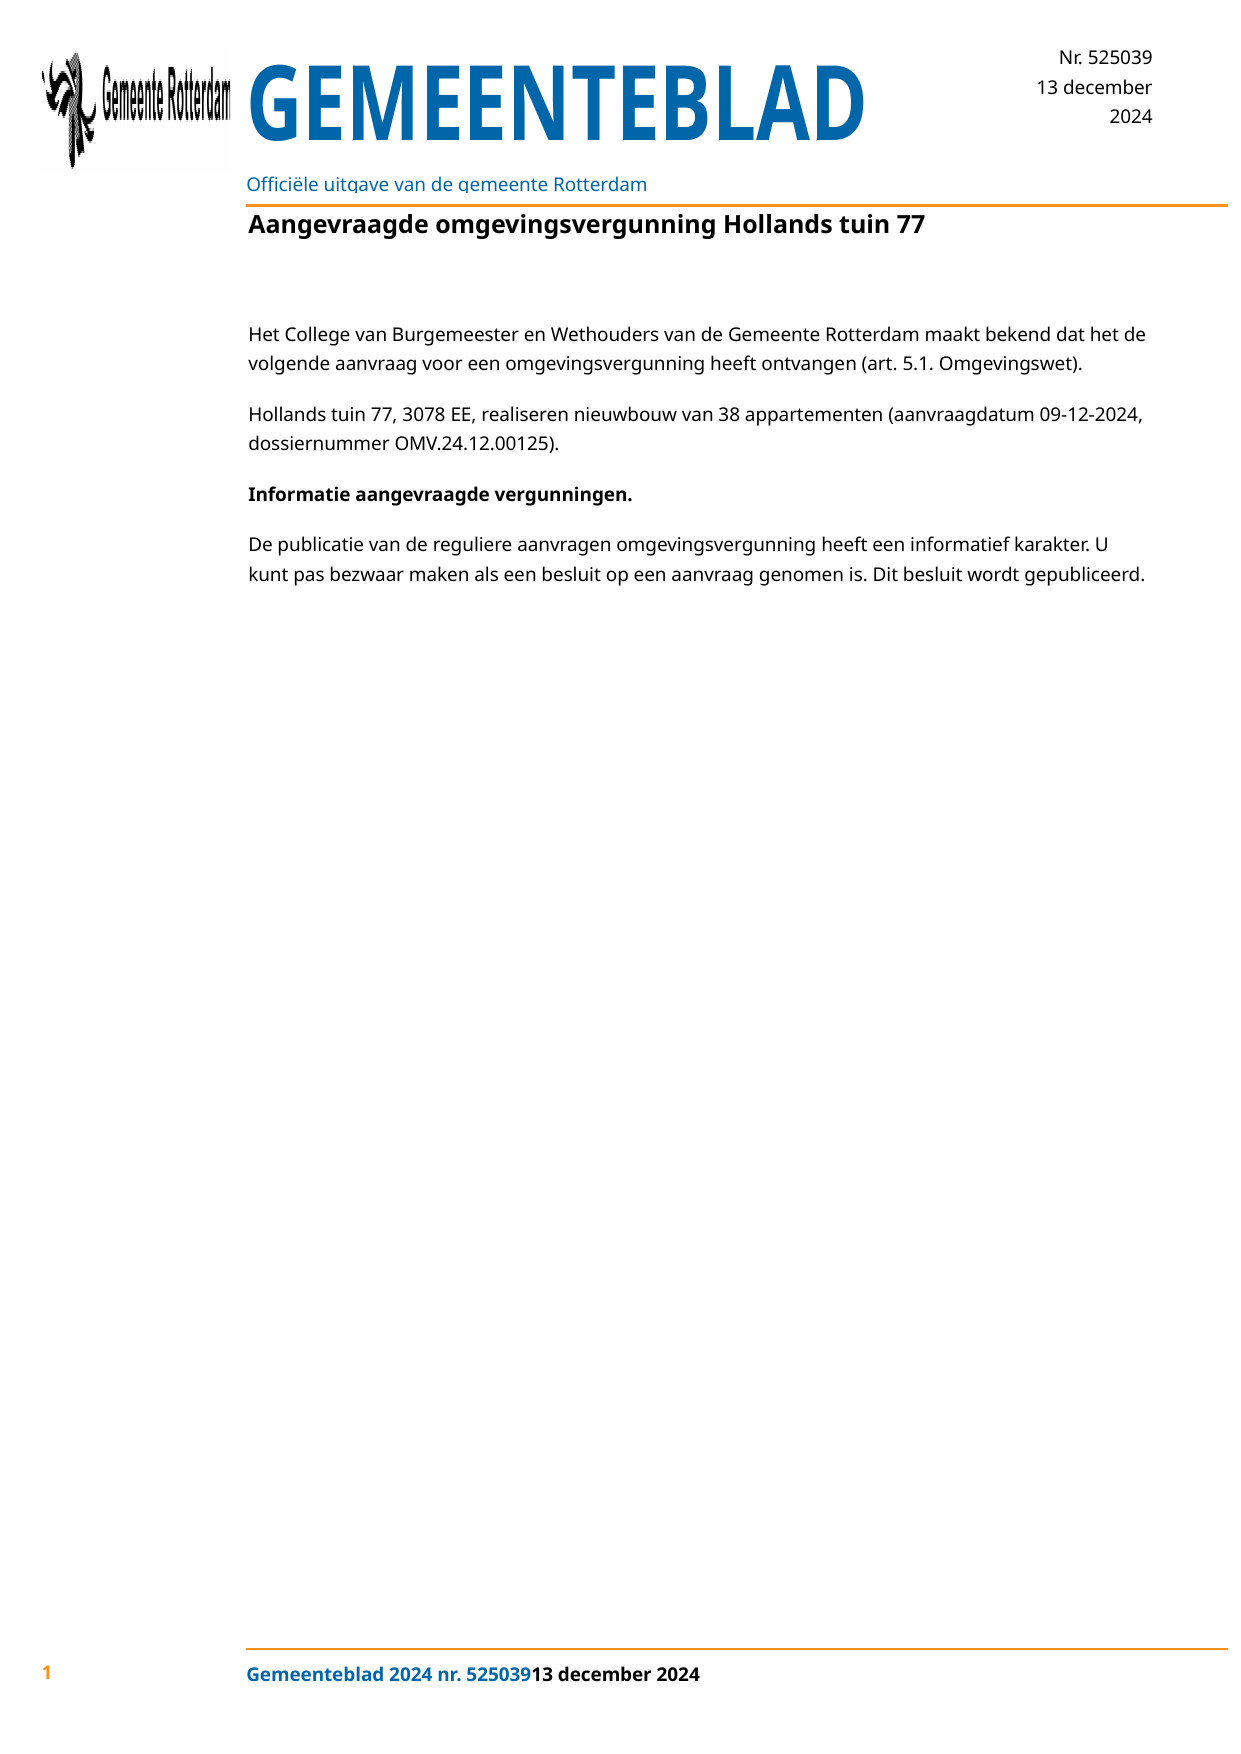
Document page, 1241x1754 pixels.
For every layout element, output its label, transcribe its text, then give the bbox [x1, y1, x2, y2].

text Hollands tuin 77, 3078 EE, realiseren nieuwbouw van 38 appartementen (aanvraagdatum 09-12-2024, dossiernummer OMV.24.12.00125). [248, 401, 1152, 456]
text Aangevraagde omgevingsvergunning Hollands tuin 77 [248, 207, 1152, 241]
picture [41, 47, 231, 172]
text Het College van Burgemeester en Wethouders van de Gemeente Rotterdam maakt bekend dat het de volgende aanvraag voor een omgevingsvergunning heeft ontvangen (art. 5.1. Omgevingswet). [248, 321, 1152, 376]
text Informatie aangevraagde vergunningen. [248, 481, 1152, 506]
text De publicatie van de reguliere aanvragen omgevingsvergunning heeft een informatief karakter. U kunt pas bezwaar maken als een besluit op een aanvraag genomen is. Dit besluit wordt gepubliceerd. [248, 531, 1152, 586]
